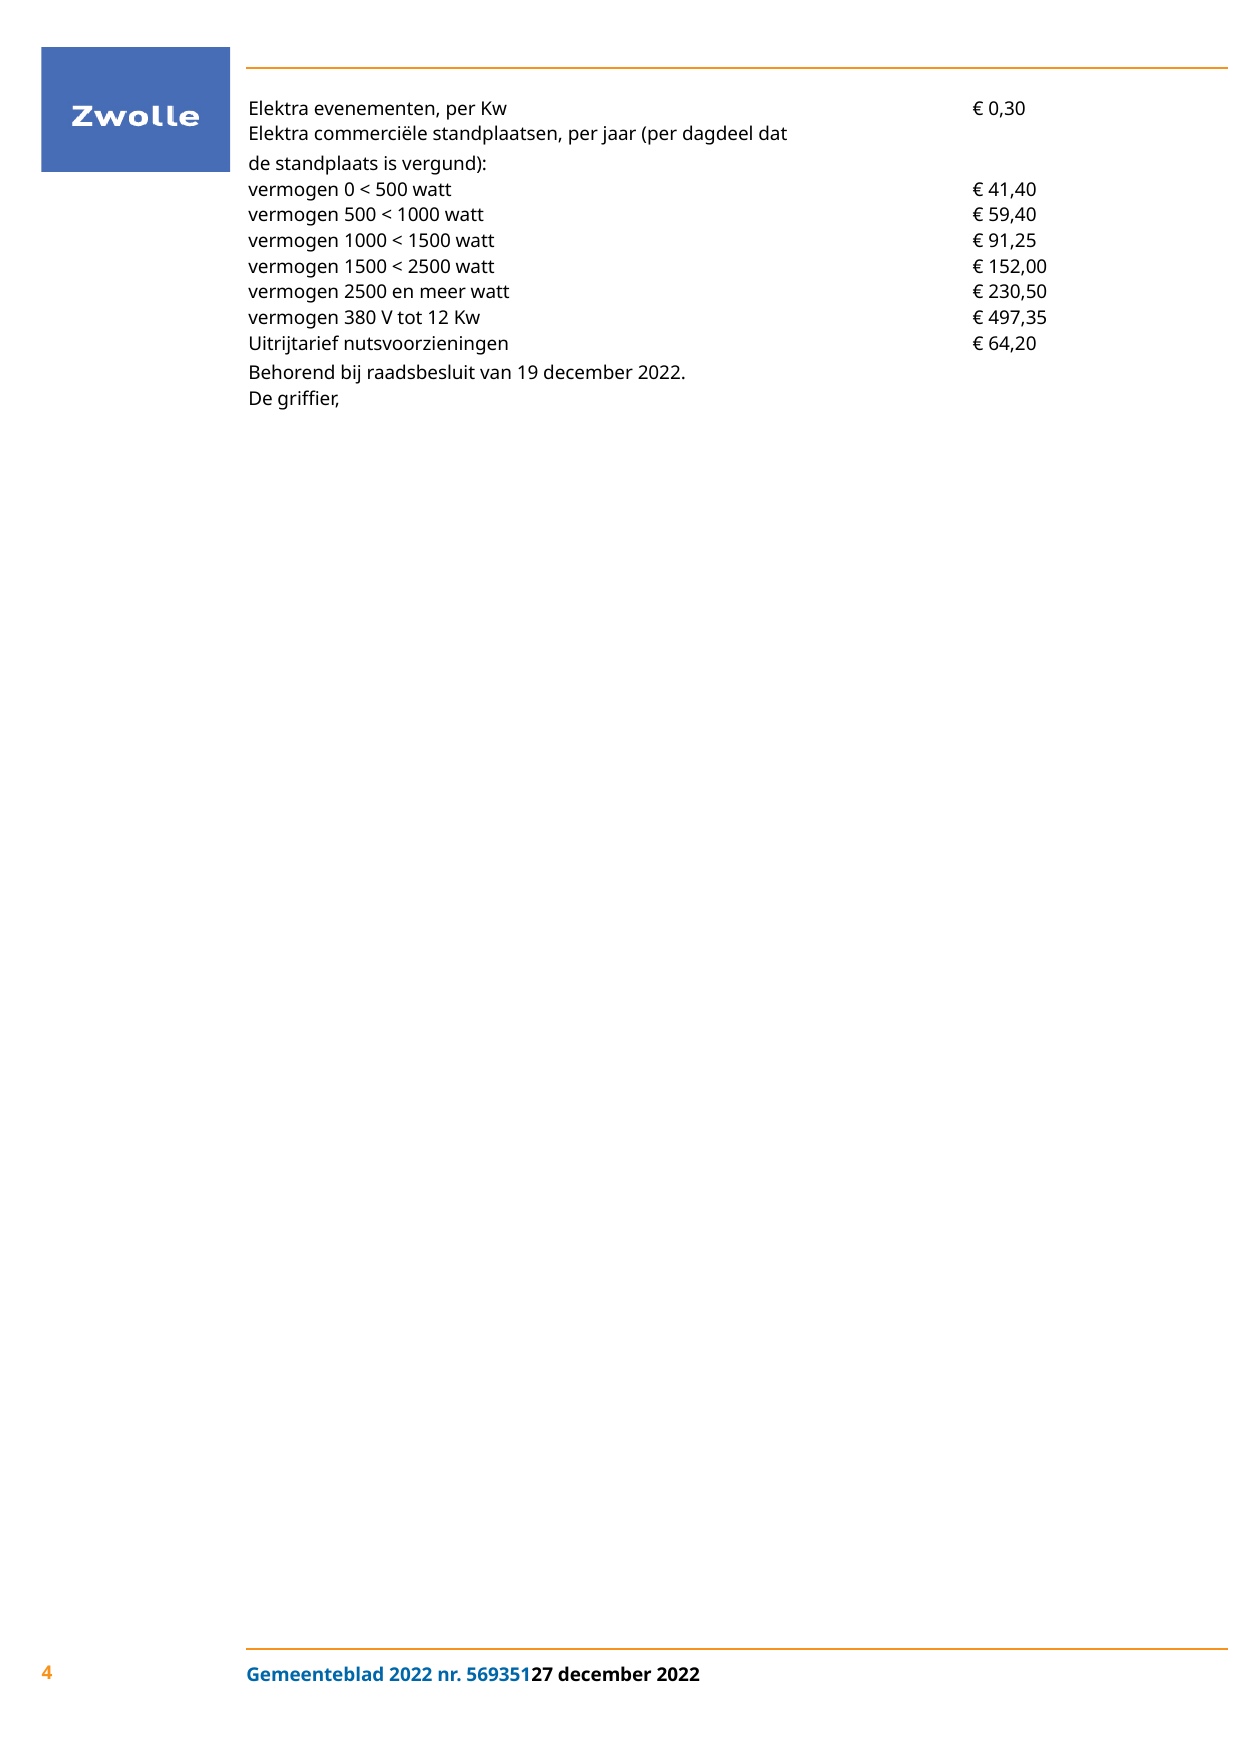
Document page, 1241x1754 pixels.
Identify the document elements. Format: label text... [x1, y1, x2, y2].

text Behorend bij raadsbesluit van 19 december 2022. [248, 359, 1152, 385]
table_cell [793, 330, 972, 356]
table_cell vermogen 0 < 500 watt [248, 176, 793, 202]
table_cell € 0,30 [973, 95, 1152, 121]
table_cell € 41,40 [973, 176, 1152, 202]
table_cell vermogen 380 V tot 12 Kw [248, 305, 793, 330]
table_cell [793, 95, 972, 121]
table_cell vermogen 500 < 1000 watt [248, 202, 793, 227]
table_cell Uitrijtarief nutsvoorzieningen [248, 330, 793, 356]
table_cell € 59,40 [973, 202, 1152, 227]
picture [41, 47, 231, 172]
table_cell € 230,50 [973, 279, 1152, 304]
table_cell vermogen 1500 < 2500 watt [248, 253, 793, 279]
table_cell € 152,00 [973, 253, 1152, 279]
table_cell Elektra commerciële standplaatsen, per jaar (per dagdeel dat de standplaats is vergund): [248, 121, 793, 176]
table_cell [793, 176, 972, 202]
table_cell € 497,35 [973, 305, 1152, 330]
table_cell vermogen 1000 < 1500 watt [248, 227, 793, 253]
table_cell [793, 202, 972, 227]
table_cell [793, 253, 972, 279]
text De griffier, [248, 385, 1152, 411]
table_cell € 91,25 [973, 227, 1152, 253]
table_cell vermogen 2500 en meer watt [248, 279, 793, 304]
table_cell Elektra evenementen, per Kw [248, 95, 793, 121]
table_cell [793, 227, 972, 253]
table_cell [793, 305, 972, 330]
table_cell [973, 121, 1152, 176]
table_cell [793, 279, 972, 304]
table_cell € 64,20 [973, 330, 1152, 356]
table_cell [793, 121, 972, 176]
